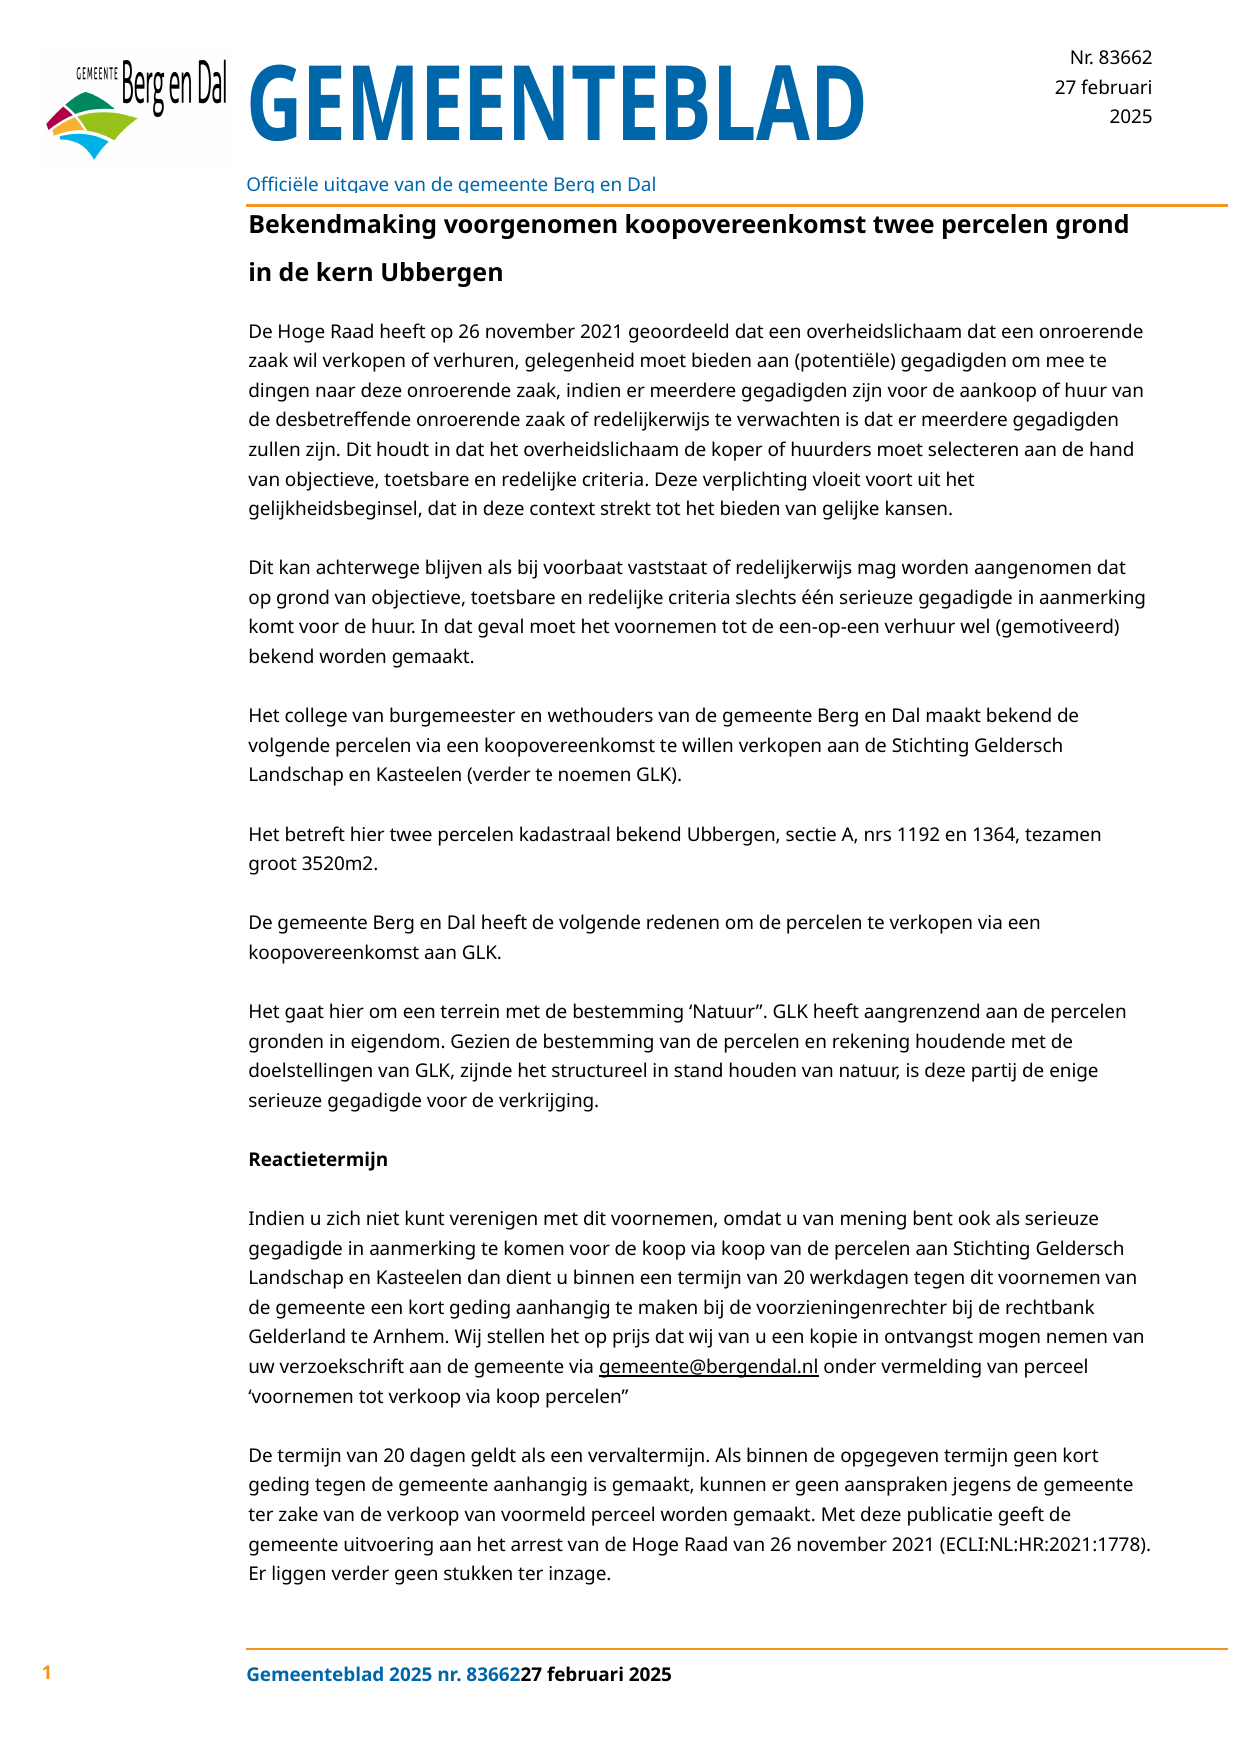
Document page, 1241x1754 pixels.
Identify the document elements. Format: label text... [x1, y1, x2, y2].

text Het betreft hier twee percelen kadastraal bekend Ubbergen, sectie A, nrs 1192 en 1364, tezamen groot 3520m2. [248, 821, 1152, 876]
text Indien u zich niet kunt verenigen met dit voornemen, omdat u van mening bent ook als serieuze gegadigde in aanmerking te komen voor de koop via koop van de percelen aan Stichting Geldersch Landschap en Kasteelen dan dient u binnen een termijn van 20 werkdagen tegen dit voornemen van de gemeente een kort geding aanhangig te maken bij de voorzieningenrechter bij de rechtbank Gelderland te Arnhem. Wij stellen het op prijs dat wij van u een kopie in ontvangst mogen nemen van uw verzoekschrift aan de gemeente via gemeente@bergendal.nl onder vermelding van perceel ‘voornemen tot verkoop via koop percelen” [248, 1205, 1152, 1409]
text De gemeente Berg en Dal heeft de volgende redenen om de percelen te verkopen via een koopovereenkomst aan GLK. [248, 909, 1152, 965]
text Dit kan achterwege blijven als bij voorbaat vaststaat of redelijkerwijs mag worden aangenomen dat op grond van objectieve, toetsbare en redelijke criteria slechts één serieuze gegadigde in aanmerking komt voor de huur. In dat geval moet het voornemen tot de een-op-een verhuur wel (gemotiveerd) bekend worden gemaakt. [248, 554, 1152, 669]
text Bekendmaking voorgenomen koopovereenkomst twee percelen grond in de kern Ubbergen [248, 207, 1152, 288]
text Reactietermijn [248, 1146, 1152, 1172]
text De termijn van 20 dagen geldt als een vervaltermijn. Als binnen de opgegeven termijn geen kort geding tegen de gemeente aanhangig is gemaakt, kunnen er geen aanspraken jegens de gemeente ter zake van de verkoop van voormeld perceel worden gemaakt. Met deze publicatie geeft de gemeente uitvoering aan het arrest van de Hoge Raad van 26 november 2021 (ECLI:NL:HR:2021:1778). Er liggen verder geen stukken ter inzage. [248, 1442, 1152, 1586]
picture [41, 47, 231, 172]
text Het gaat hier om een terrein met de bestemming ‘Natuur”. GLK heeft aangrenzend aan de percelen gronden in eigendom. Gezien de bestemming van de percelen en rekening houdende met de doelstellingen van GLK, zijnde het structureel in stand houden van natuur, is deze partij de enige serieuze gegadigde voor de verkrijging. [248, 998, 1152, 1113]
text Het college van burgemeester en wethouders van de gemeente Berg en Dal maakt bekend de volgende percelen via een koopovereenkomst te willen verkopen aan de Stichting Geldersch Landschap en Kasteelen (verder te noemen GLK). [248, 702, 1152, 787]
text De Hoge Raad heeft op 26 november 2021 geoordeeld dat een overheidslichaam dat een onroerende zaak wil verkopen of verhuren, gelegenheid moet bieden aan (potentiële) gegadigden om mee te dingen naar deze onroerende zaak, indien er meerdere gegadigden zijn voor de aankoop of huur van de desbetreffende onroerende zaak of redelijkerwijs te verwachten is dat er meerdere gegadigden zullen zijn. Dit houdt in dat het overheidslichaam de koper of huurders moet selecteren aan de hand van objectieve, toetsbare en redelijke criteria. Deze verplichting vloeit voort uit het gelijkheidsbeginsel, dat in deze context strekt tot het bieden van gelijke kansen. [248, 318, 1152, 521]
